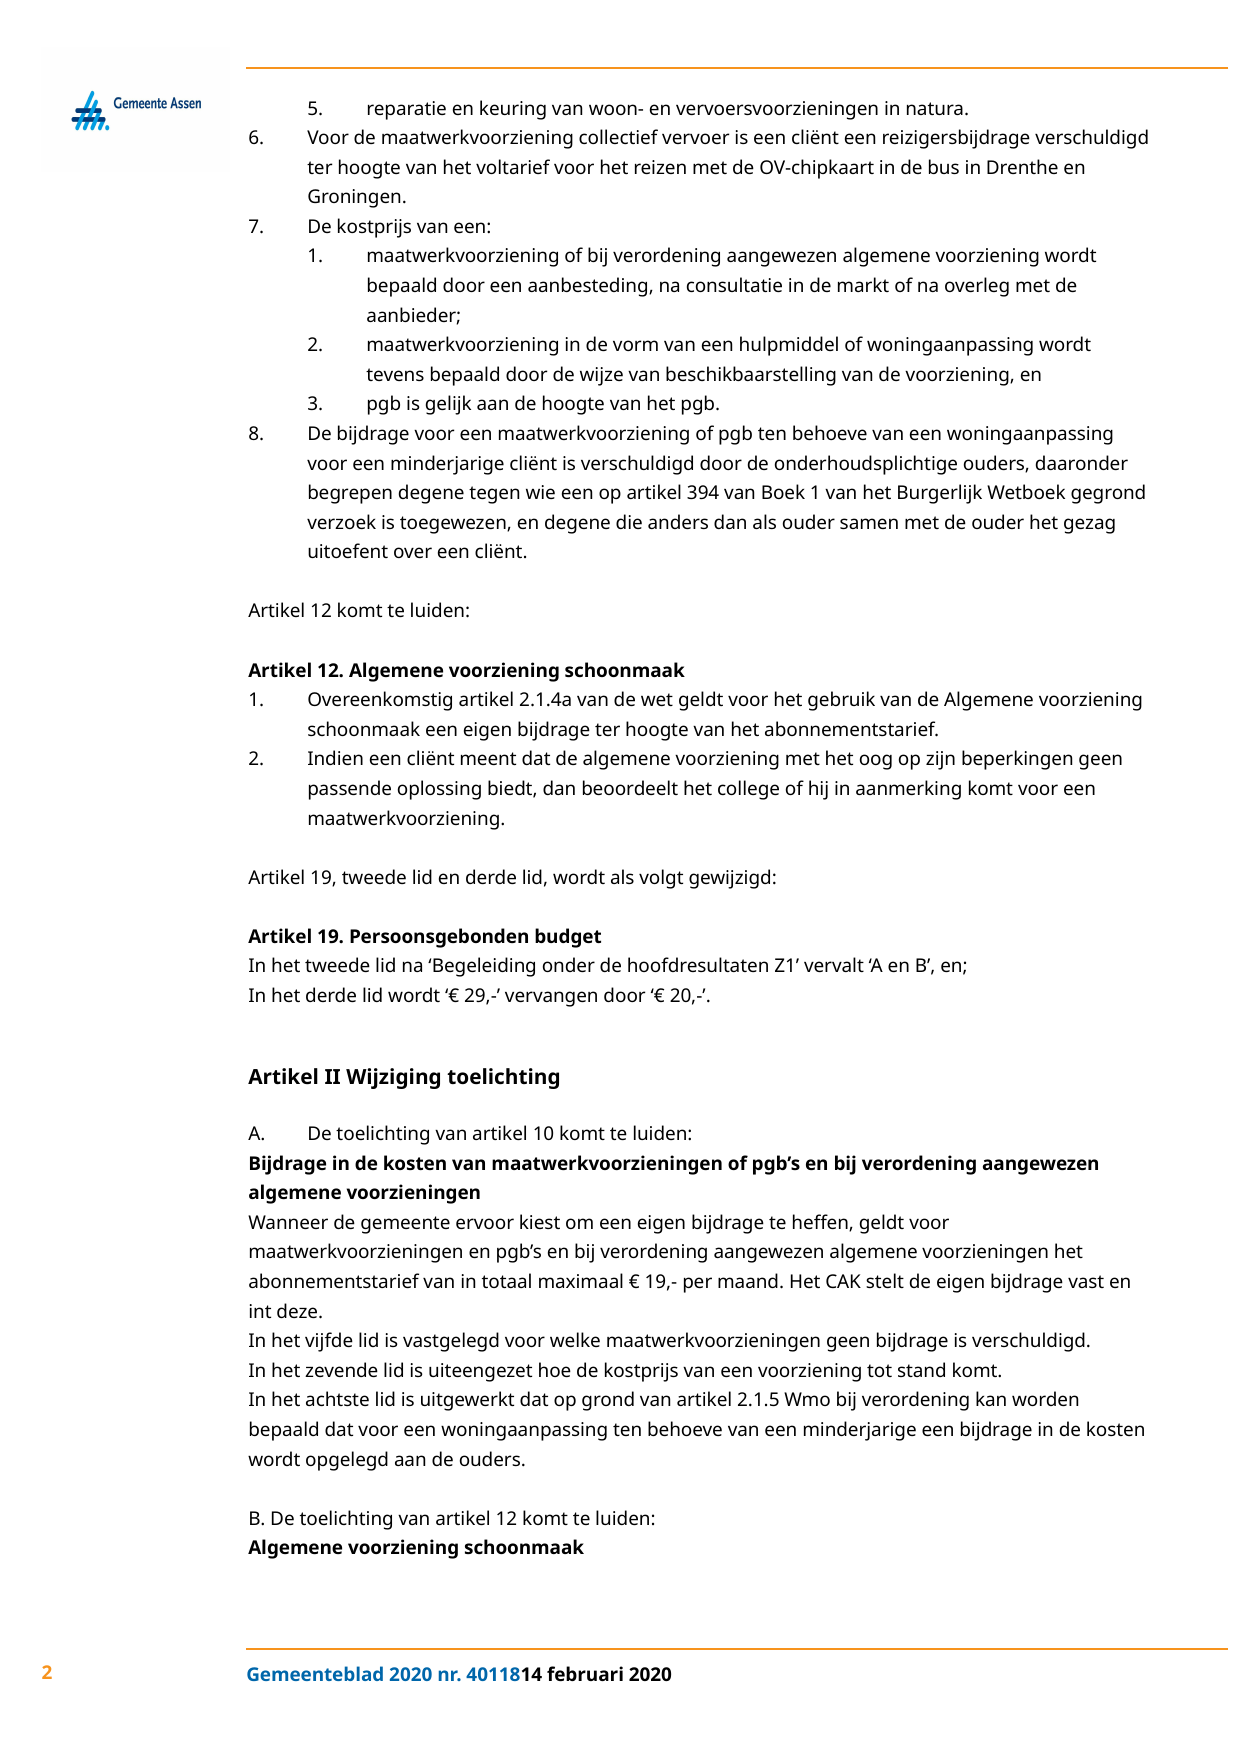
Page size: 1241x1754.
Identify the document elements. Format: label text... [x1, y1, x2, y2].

text B. De toelichting van artikel 12 komt te luiden: [248, 1505, 1152, 1531]
text Artikel II Wijziging toelichting [248, 1062, 1152, 1091]
list De kostprijs van een: [248, 213, 1152, 239]
list maatwerkvoorziening of bij verordening aangewezen algemene voorziening wordt bepaald door een aanbesteding, na consultatie in de markt of na overleg met de aanbieder; [307, 243, 1152, 328]
text In het achtste lid is uitgewerkt dat op grond van artikel 2.1.5 Wmo bij verordening kan worden bepaald dat voor een woningaanpassing ten behoeve van een minderjarige een bijdrage in de kosten wordt opgelegd aan de ouders. [248, 1387, 1152, 1471]
list Voor de maatwerkvoorziening collectief vervoer is een cliënt een reizigersbijdrage verschuldigd ter hoogte van het voltarief voor het reizen met de OV-chipkaart in de bus in Drenthe en Groningen. [248, 124, 1152, 209]
text Artikel 12 komt te luiden: [248, 598, 1152, 623]
text Artikel 12. Algemene voorziening schoonmaak [248, 657, 1152, 683]
text Artikel 19. Persoonsgebonden budget [248, 923, 1152, 949]
picture [41, 47, 231, 172]
text Wanneer de gemeente ervoor kiest om een eigen bijdrage te heffen, geldt voor maatwerkvoorzieningen en pgb’s en bij verordening aangewezen algemene voorzieningen het abonnementstarief van in totaal maximaal € 19,- per maand. Het CAK stelt de eigen bijdrage vast en int deze. [248, 1209, 1152, 1323]
list Indien een cliënt meent dat de algemene voorziening met het oog op zijn beperkingen geen passende oplossing biedt, dan beoordeelt het college of hij in aanmerking komt voor een maatwerkvoorziening. [248, 746, 1152, 831]
list De bijdrage voor een maatwerkvoorziening of pgb ten behoeve van een woningaanpassing voor een minderjarige cliënt is verschuldigd door de onderhoudsplichtige ouders, daaronder begrepen degene tegen wie een op artikel 394 van Boek 1 van het Burgerlijk Wetboek gegrond verzoek is toegewezen, en degene die anders dan als ouder samen met de ouder het gezag uitoefent over een cliënt. [248, 420, 1152, 564]
text In het vijfde lid is vastgelegd voor welke maatwerkvoorzieningen geen bijdrage is verschuldigd. [248, 1327, 1152, 1353]
text Artikel 19, tweede lid en derde lid, wordt als volgt gewijzigd: [248, 864, 1152, 890]
text Algemene voorziening schoonmaak [248, 1534, 1152, 1560]
list De toelichting van artikel 10 komt te luiden: [248, 1120, 1152, 1146]
text In het derde lid wordt ‘€ 29,-’ vervangen door ‘€ 20,-’. [248, 982, 1152, 1008]
list maatwerkvoorziening in de vorm van een hulpmiddel of woningaanpassing wordt tevens bepaald door de wijze van beschikbaarstelling van de voorziening, en [307, 331, 1152, 387]
list Overeenkomstig artikel 2.1.4a van de wet geldt voor het gebruik van de Algemene voorziening schoonmaak een eigen bijdrage ter hoogte van het abonnementstarief. [248, 686, 1152, 742]
list pgb is gelijk aan de hoogte van het pgb. [307, 391, 1152, 416]
list reparatie en keuring van woon- en vervoersvoorzieningen in natura. [307, 95, 1152, 121]
text In het zevende lid is uiteengezet hoe de kostprijs van een voorziening tot stand komt. [248, 1357, 1152, 1383]
text In het tweede lid na ‘Begeleiding onder de hoofdresultaten Z1’ vervalt ‘A en B’, en; [248, 953, 1152, 978]
text Bijdrage in de kosten van maatwerkvoorzieningen of pgb’s en bij verordening aangewezen algemene voorzieningen [248, 1150, 1152, 1205]
